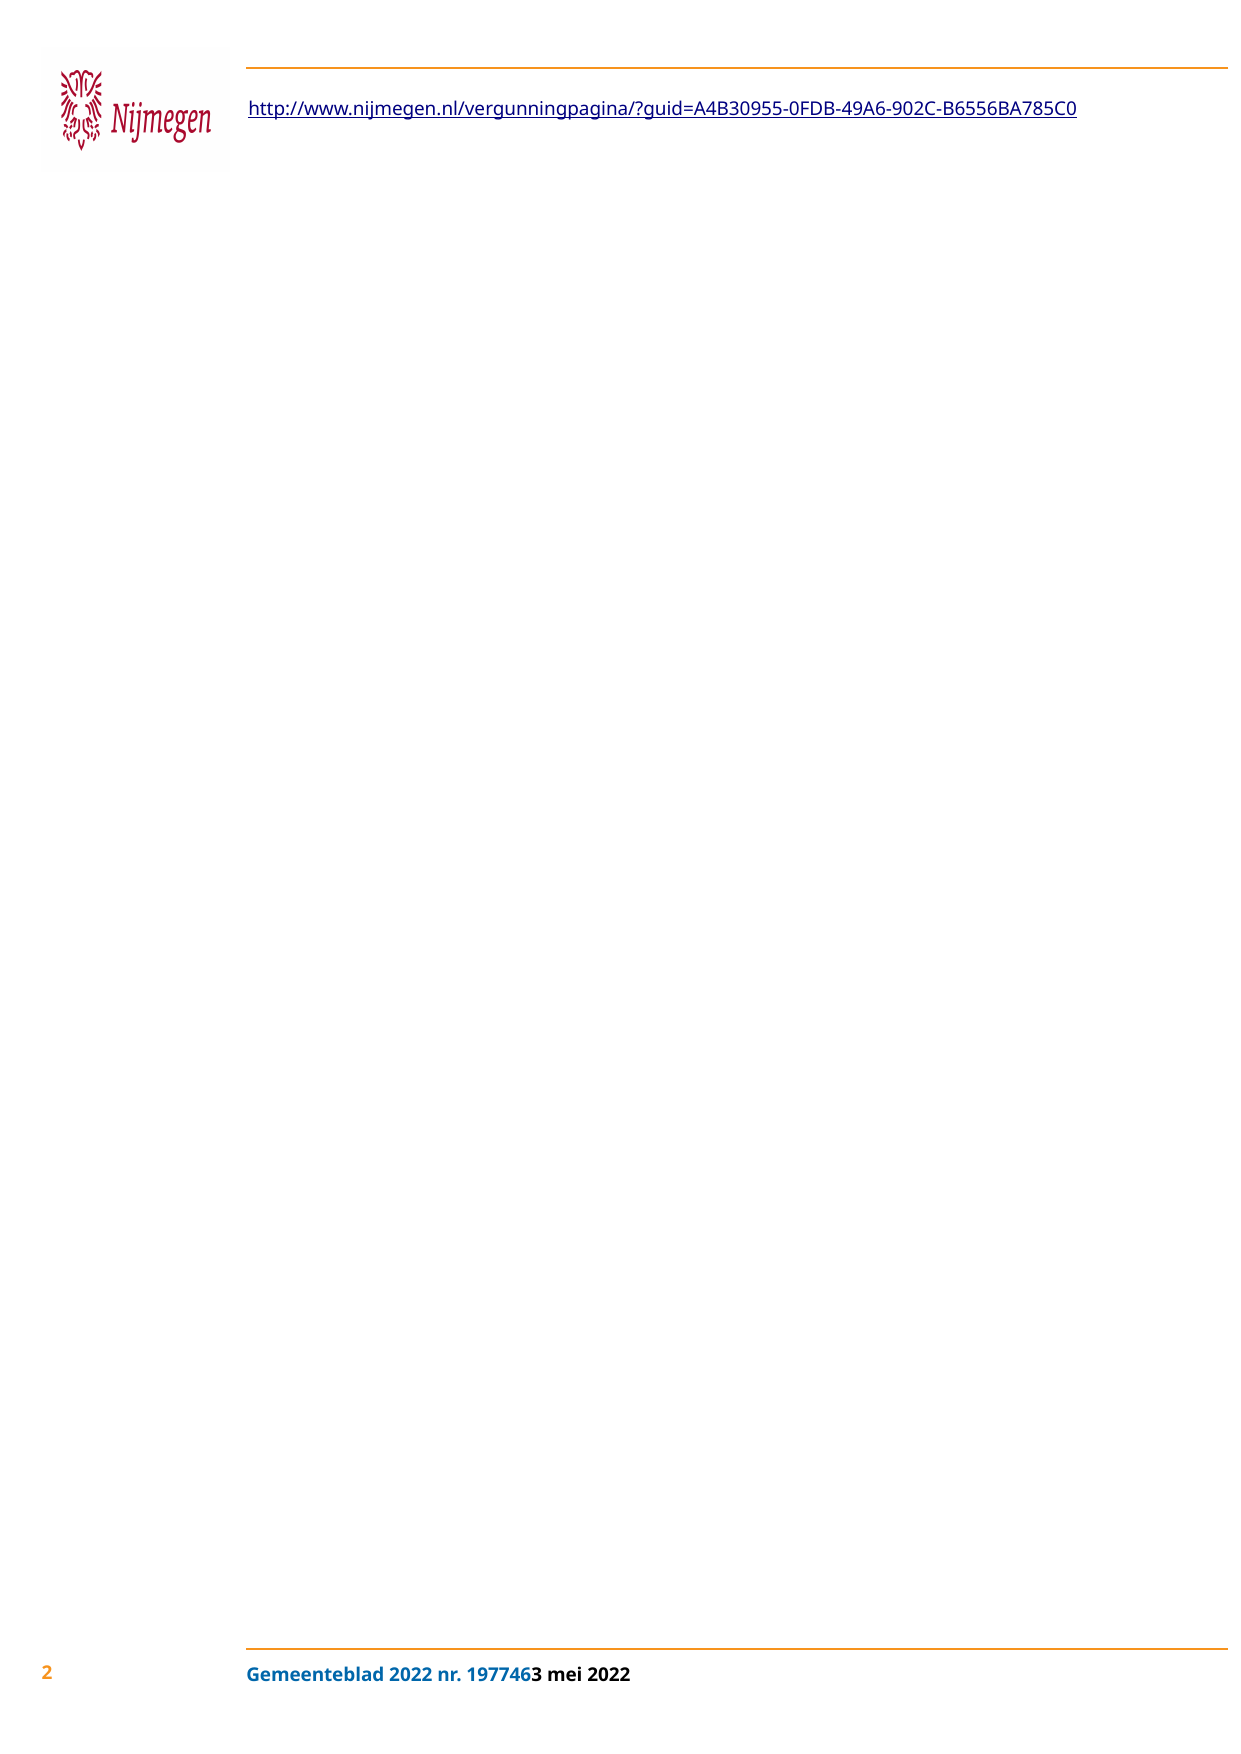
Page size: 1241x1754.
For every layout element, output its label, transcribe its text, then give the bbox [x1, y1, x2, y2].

text http://www.nijmegen.nl/vergunningpagina/?guid=A4B30955-0FDB-49A6-902C-B6556BA785C0 [248, 95, 1152, 121]
picture [41, 47, 231, 172]
